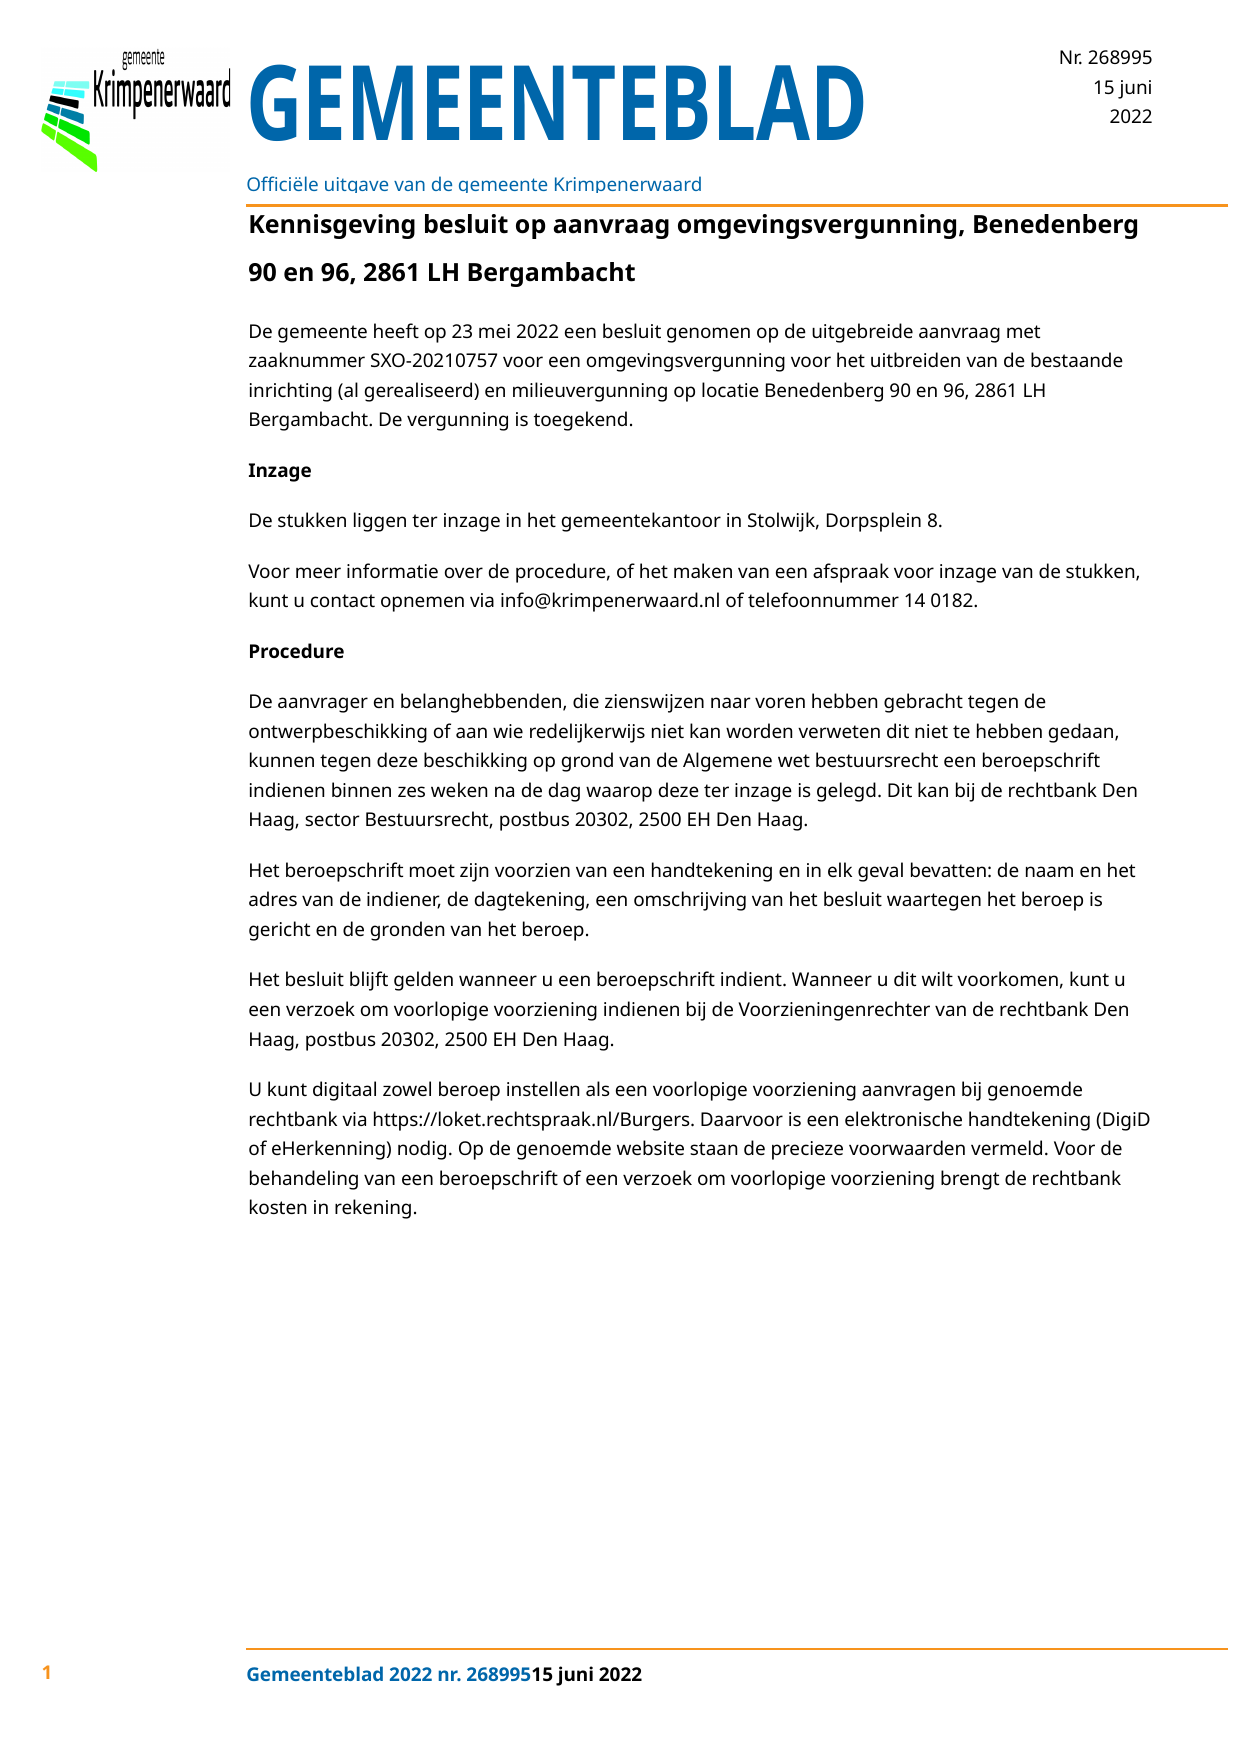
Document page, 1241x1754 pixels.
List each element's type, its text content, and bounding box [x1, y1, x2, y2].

text Het beroepschrift moet zijn voorzien van een handtekening en in elk geval bevatten: de naam en het adres van de indiener, de dagtekening, een omschrijving van het besluit waartegen het beroep is gericht en de gronden van het beroep. [248, 857, 1152, 942]
text De aanvrager en belanghebbenden, die zienswijzen naar voren hebben gebracht tegen de ontwerpbeschikking of aan wie redelijkerwijs niet kan worden verweten dit niet te hebben gedaan, kunnen tegen deze beschikking op grond van de Algemene wet bestuursrecht een beroepschrift indienen binnen zes weken na de dag waarop deze ter inzage is gelegd. Dit kan bij de rechtbank Den Haag, sector Bestuursrecht, postbus 20302, 2500 EH Den Haag. [248, 688, 1152, 832]
text Voor meer informatie over de procedure, of het maken van een afspraak voor inzage van de stukken, kunt u contact opnemen via info@krimpenerwaard.nl of telefoonnummer 14 0182. [248, 558, 1152, 613]
text Inzage [248, 457, 1152, 483]
text De stukken liggen ter inzage in het gemeentekantoor in Stolwijk, Dorpsplein 8. [248, 507, 1152, 533]
text Kennisgeving besluit op aanvraag omgevingsvergunning, Benedenberg 90 en 96, 2861 LH Bergambacht [248, 207, 1152, 288]
picture [41, 47, 231, 172]
text Procedure [248, 638, 1152, 664]
text U kunt digitaal zowel beroep instellen als een voorlopige voorziening aanvragen bij genoemde rechtbank via https://loket.rechtspraak.nl/Burgers. Daarvoor is een elektronische handtekening (DigiD of eHerkenning) nodig. Op de genoemde website staan de precieze voorwaarden vermeld. Voor de behandeling van een beroepschrift of een verzoek om voorlopige voorziening brengt de rechtbank kosten in rekening. [248, 1076, 1152, 1220]
text De gemeente heeft op 23 mei 2022 een besluit genomen op de uitgebreide aanvraag met zaaknummer SXO-20210757 voor een omgevingsvergunning voor het uitbreiden van de bestaande inrichting (al gerealiseerd) en milieuvergunning op locatie Benedenberg 90 en 96, 2861 LH Bergambacht. De vergunning is toegekend. [248, 318, 1152, 432]
text Het besluit blijft gelden wanneer u een beroepschrift indient. Wanneer u dit wilt voorkomen, kunt u een verzoek om voorlopige voorziening indienen bij de Voorzieningenrechter van de rechtbank Den Haag, postbus 20302, 2500 EH Den Haag. [248, 967, 1152, 1052]
